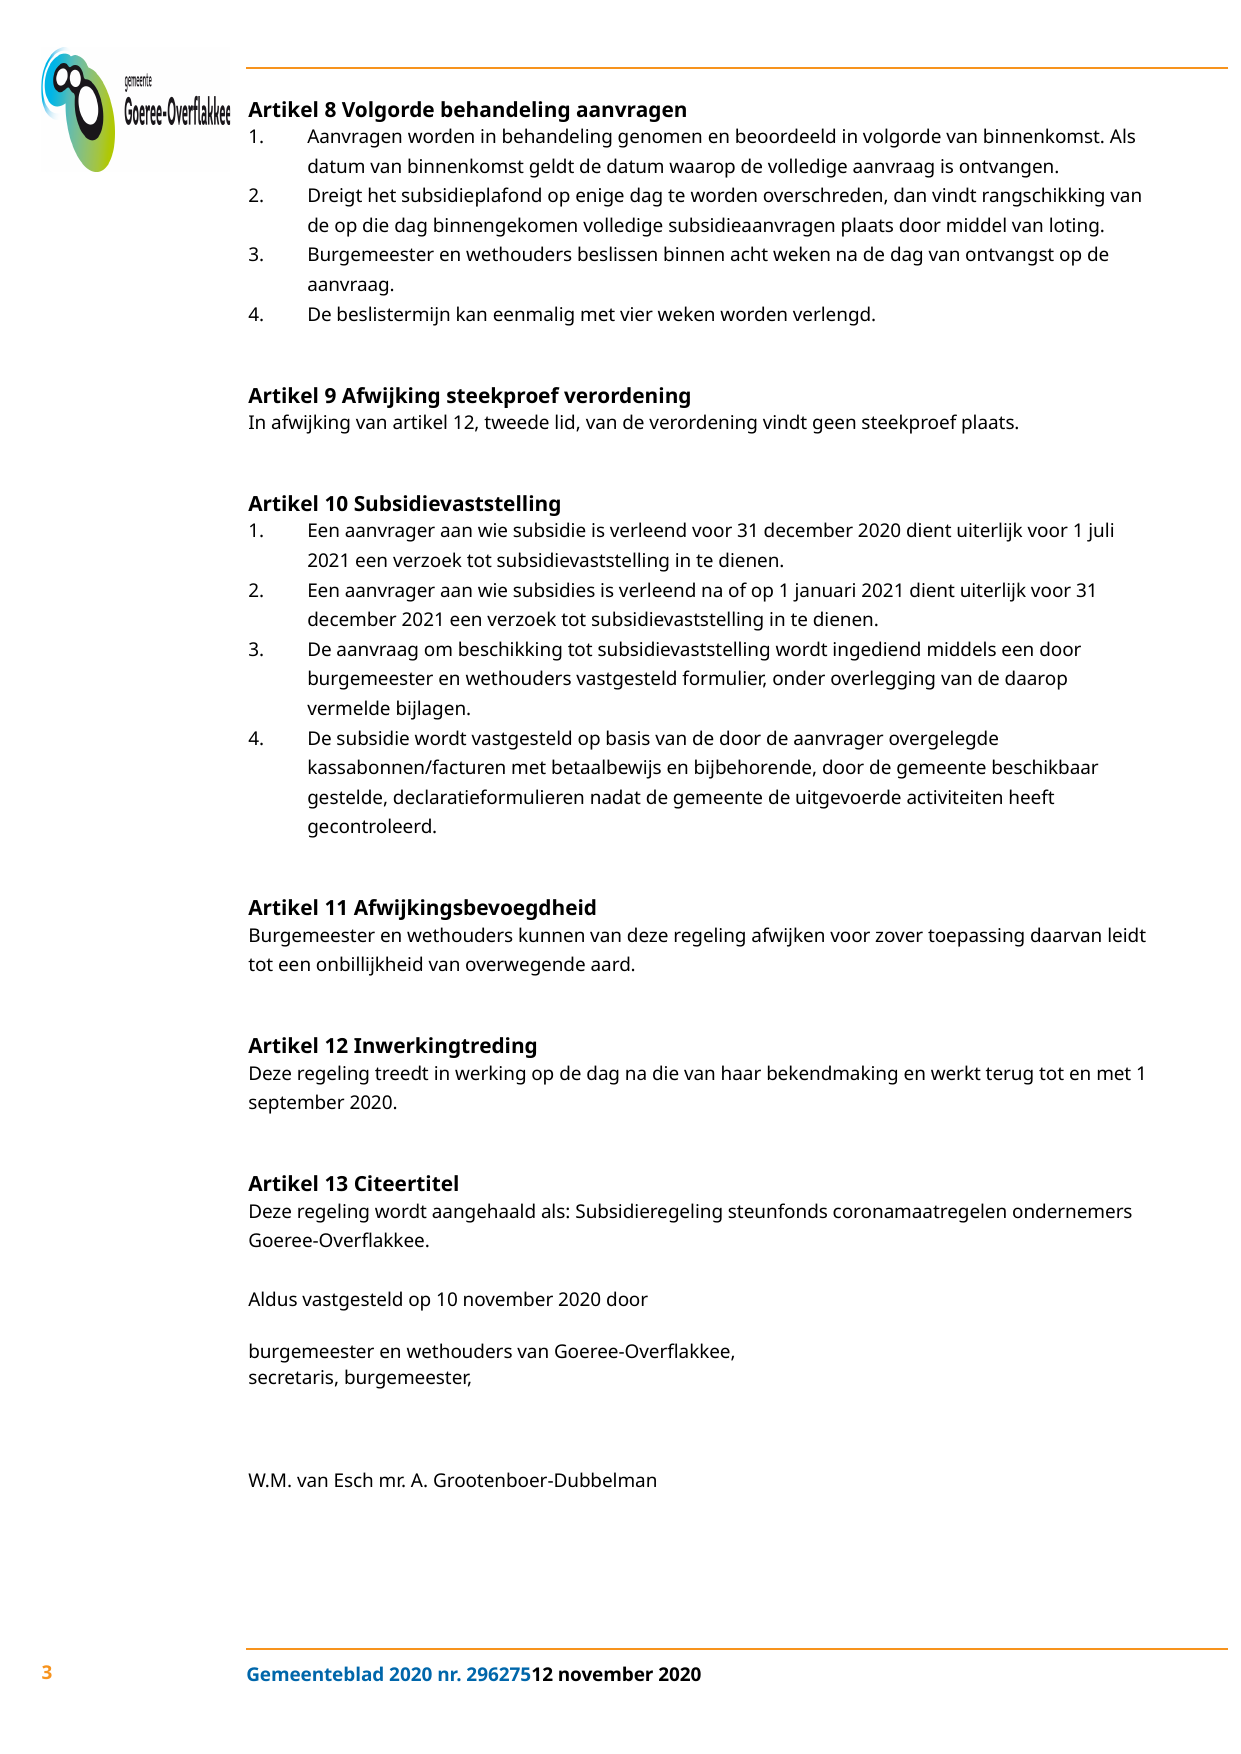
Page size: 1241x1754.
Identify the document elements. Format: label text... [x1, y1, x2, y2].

list Een aanvrager aan wie subsidie is verleend voor 31 december 2020 dient uiterlijk voor 1 juli 2021 een verzoek tot subsidievaststelling in te dienen. [248, 518, 1152, 573]
text Deze regeling treedt in werking op de dag na die van haar bekendmaking en werkt terug tot en met 1 september 2020. [248, 1060, 1152, 1115]
list Een aanvrager aan wie subsidies is verleend na of op 1 januari 2021 dient uiterlijk voor 31 december 2021 een verzoek tot subsidievaststelling in te dienen. [248, 577, 1152, 632]
text Artikel 12 Inwerkingtreding [248, 1031, 1152, 1060]
text Artikel 10 Subsidievaststelling [248, 489, 1152, 518]
list Aanvragen worden in behandeling genomen en beoordeeld in volgorde van binnenkomst. Als datum van binnenkomst geldt de datum waarop de volledige aanvraag is ontvangen. [248, 123, 1152, 178]
list De subsidie wordt vastgesteld op basis van de door de aanvrager overgelegde kassabonnen/facturen met betaalbewijs en bijbehorende, door de gemeente beschikbaar gestelde, declaratieformulieren nadat de gemeente de uitgevoerde activiteiten heeft gecontroleerd. [248, 725, 1152, 839]
list Dreigt het subsidieplafond op enige dag te worden overschreden, dan vindt rangschikking van de op die dag binnengekomen volledige subsidieaanvragen plaats door middel van loting. [248, 182, 1152, 238]
text secretaris, burgemeester, [248, 1364, 1152, 1389]
list De aanvraag om beschikking tot subsidievaststelling wordt ingediend middels een door burgemeester en wethouders vastgesteld formulier, onder overlegging van de daarop vermelde bijlagen. [248, 636, 1152, 721]
text Deze regeling wordt aangehaald als: Subsidieregeling steunfonds coronamaatregelen ondernemers Goeree-Overflakkee. [248, 1198, 1152, 1253]
text Artikel 9 Afwijking steekproef verordening [248, 381, 1152, 409]
text Artikel 13 Citeertitel [248, 1169, 1152, 1198]
text Artikel 8 Volgorde behandeling aanvragen [248, 95, 1152, 123]
text Artikel 11 Afwijkingsbevoegdheid [248, 893, 1152, 922]
text Aldus vastgesteld op 10 november 2020 door [248, 1287, 1152, 1312]
list Burgemeester en wethouders beslissen binnen acht weken na de dag van ontvangst op de aanvraag. [248, 242, 1152, 297]
picture [41, 47, 231, 172]
text Burgemeester en wethouders kunnen van deze regeling afwijken voor zover toepassing daarvan leidt tot een onbillijkheid van overwegende aard. [248, 922, 1152, 977]
text burgemeester en wethouders van Goeree-Overflakkee, [248, 1338, 1152, 1364]
list De beslistermijn kan eenmalig met vier weken worden verlengd. [248, 301, 1152, 326]
text In afwijking van artikel 12, tweede lid, van de verordening vindt geen steekproef plaats. [248, 409, 1152, 435]
text W.M. van Esch mr. A. Grootenboer-Dubbelman [248, 1467, 1152, 1492]
